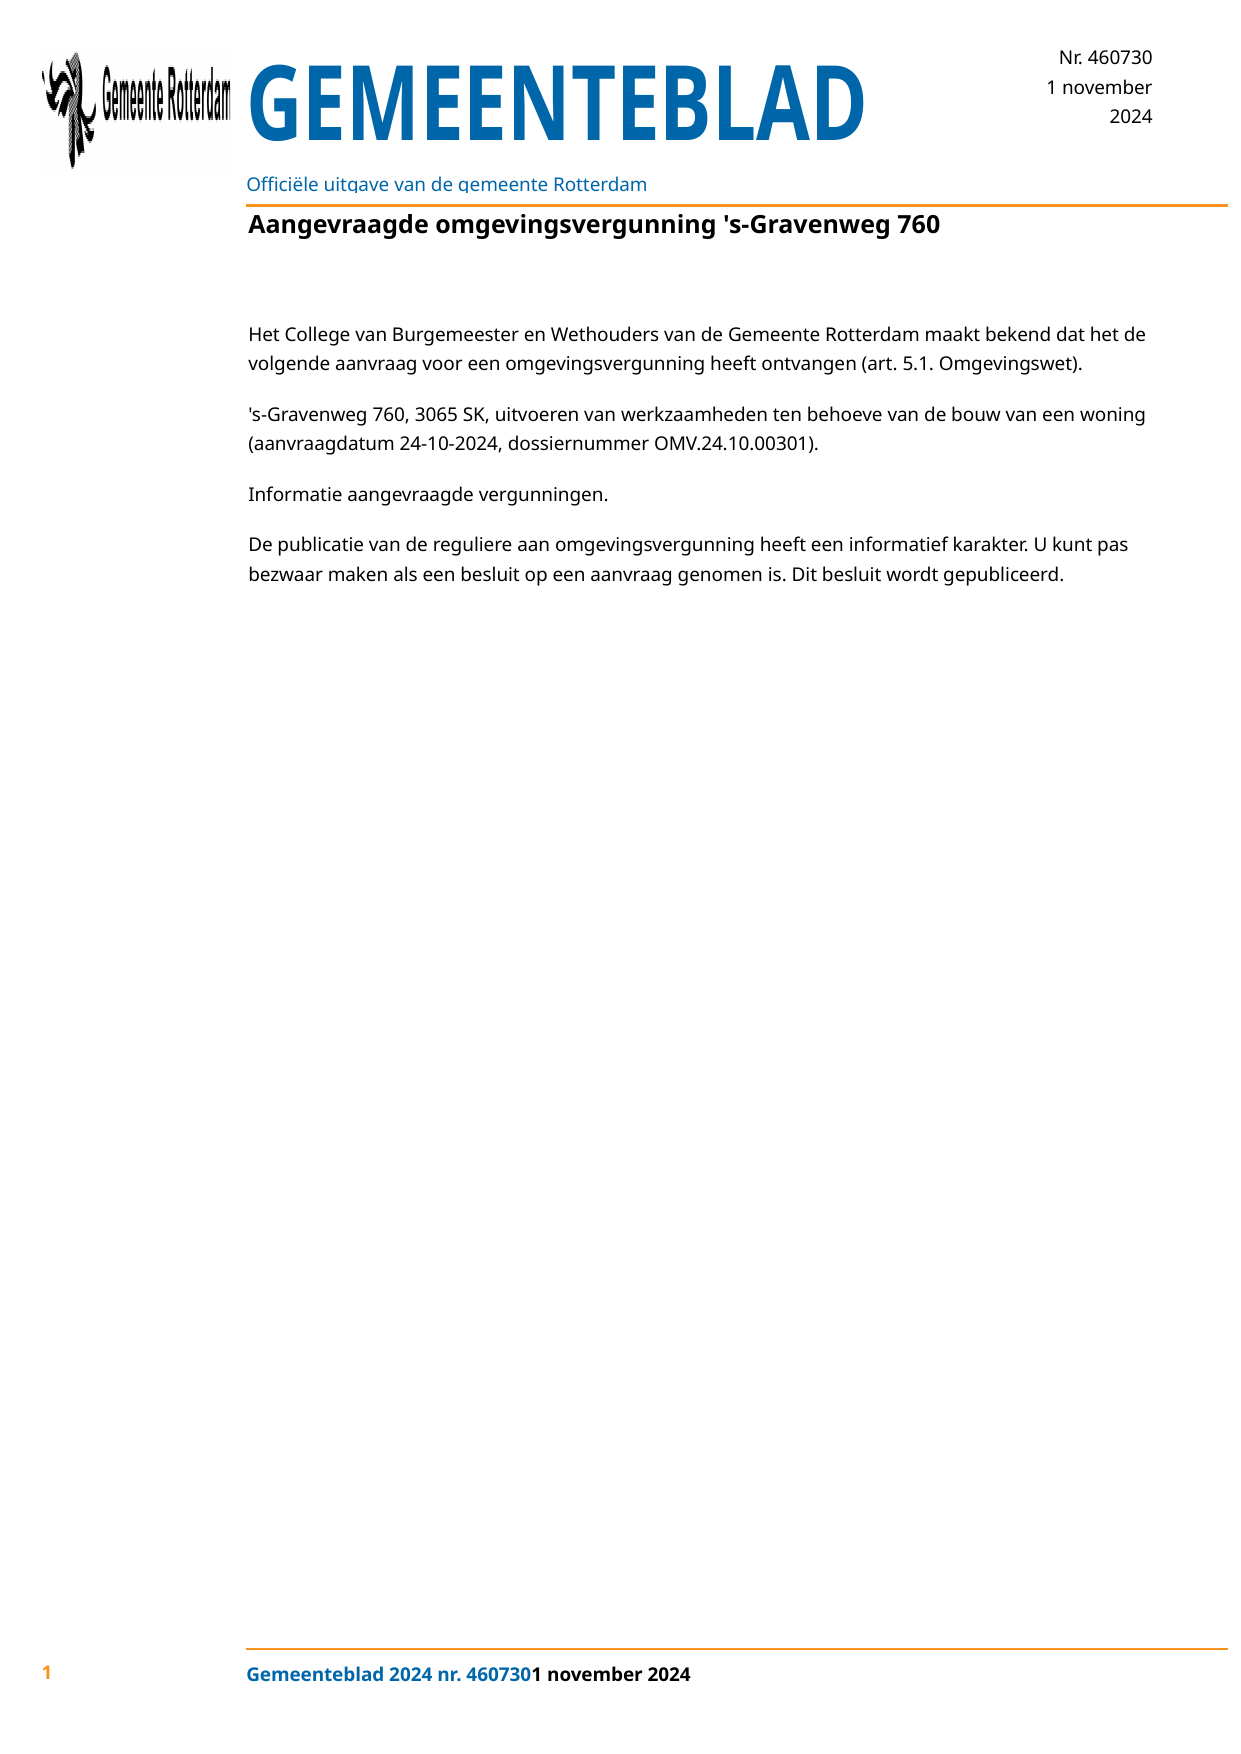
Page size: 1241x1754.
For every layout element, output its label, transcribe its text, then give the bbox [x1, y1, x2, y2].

text 's-Gravenweg 760, 3065 SK, uitvoeren van werkzaamheden ten behoeve van de bouw van een woning (aanvraagdatum 24-10-2024, dossiernummer OMV.24.10.00301). [248, 401, 1152, 456]
text Aangevraagde omgevingsvergunning 's-Gravenweg 760 [248, 207, 1152, 241]
text Informatie aangevraagde vergunningen. [248, 481, 1152, 506]
text De publicatie van de reguliere aan omgevingsvergunning heeft een informatief karakter. U kunt pas bezwaar maken als een besluit op een aanvraag genomen is. Dit besluit wordt gepubliceerd. [248, 531, 1152, 586]
picture [41, 47, 231, 172]
text Het College van Burgemeester en Wethouders van de Gemeente Rotterdam maakt bekend dat het de volgende aanvraag voor een omgevingsvergunning heeft ontvangen (art. 5.1. Omgevingswet). [248, 321, 1152, 376]
